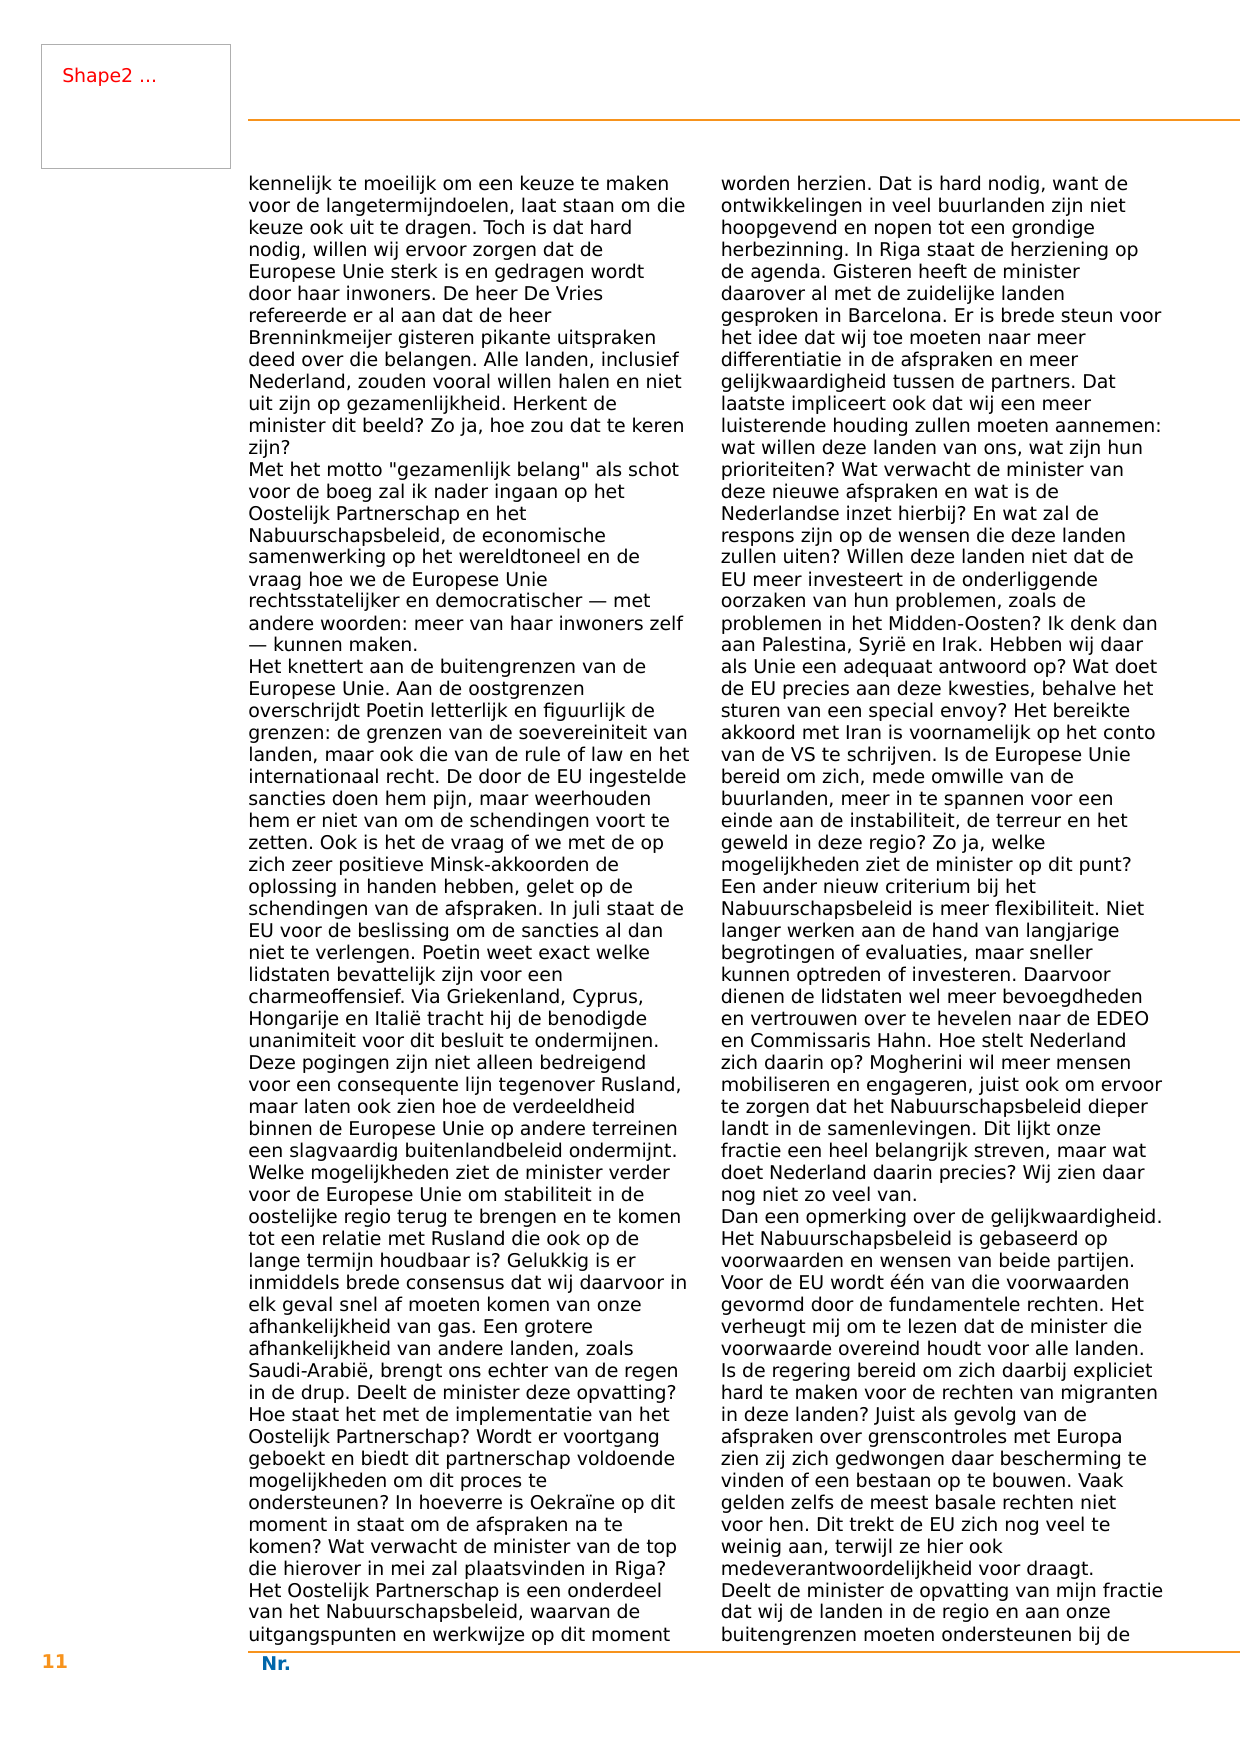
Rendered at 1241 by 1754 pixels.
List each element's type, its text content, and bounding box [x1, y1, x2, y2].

text Het knettert aan de buitengrenzen van de Europese Unie. Aan de oostgrenzen overschrijdt Poetin letterlijk en figuurlijk de grenzen: de grenzen van de soevereiniteit van landen, maar ook die van de rule of law en het internationaal recht. De door de EU ingestelde sancties doen hem pijn, maar weerhouden hem er niet van om de schendingen voort te zetten. Ook is het de vraag of we met de op zich zeer positieve Minsk-akkoorden de oplossing in handen hebben, gelet op de schendingen van de afspraken. In juli staat de EU voor de beslissing om de sancties al dan niet te verlengen. Poetin weet exact welke lidstaten bevattelijk zijn voor een charmeoffensief. Via Griekenland, Cyprus, Hongarije en Italië tracht hij de benodigde unanimiteit voor dit besluit te ondermijnen. Deze pogingen zijn niet alleen bedreigend voor een consequente lijn tegenover Rusland, maar laten ook zien hoe de verdeeldheid binnen de Europese Unie op andere terreinen een slagvaardig buitenlandbeleid ondermijnt. Welke mogelijkheden ziet de minister verder voor de Europese Unie om stabiliteit in de oostelijke regio terug te brengen en te komen tot een relatie met Rusland die ook op de lange termijn houdbaar is? Gelukkig is er inmiddels brede consensus dat wij daarvoor in elk geval snel af moeten komen van onze afhankelijkheid van gas. Een grotere afhankelijkheid van andere landen, zoals Saudi-Arabië, brengt ons echter van de regen in de drup. Deelt de minister deze opvatting? [248, 656, 691, 1404]
text Het Oostelijk Partnerschap is een onderdeel van het Nabuurschapsbeleid, waarvan de uitgangspunten en werkwijze op dit moment [248, 1579, 691, 1645]
text Een ander nieuw criterium bij het Nabuurschapsbeleid is meer flexibiliteit. Niet langer werken aan de hand van langjarige begrotingen of evaluaties, maar sneller kunnen optreden of investeren. Daarvoor dienen de lidstaten wel meer bevoegdheden en vertrouwen over te hevelen naar de EDEO en Commissaris Hahn. Hoe stelt Nederland zich daarin op? Mogherini wil meer mensen mobiliseren en engageren, juist ook om ervoor te zorgen dat het Nabuurschapsbeleid dieper landt in de samenlevingen. Dit lijkt onze fractie een heel belangrijk streven, maar wat doet Nederland daarin precies? Wij zien daar nog niet zo veel van. [721, 876, 1163, 1206]
text Deelt de minister de opvatting van mijn fractie dat wij de landen in de regio en aan onze buitengrenzen moeten ondersteunen bij de [721, 1579, 1163, 1645]
text kennelijk te moeilijk om een keuze te maken voor de langetermijndoelen, laat staan om die keuze ook uit te dragen. Toch is dat hard nodig, willen wij ervoor zorgen dat de Europese Unie sterk is en gedragen wordt door haar inwoners. De heer De Vries refereerde er al aan dat de heer Brenninkmeijer gisteren pikante uitspraken deed over die belangen. Alle landen, inclusief Nederland, zouden vooral willen halen en niet uit zijn op gezamenlijkheid. Herkent de minister dit beeld? Zo ja, hoe zou dat te keren zijn? [248, 173, 691, 458]
text Hoe staat het met de implementatie van het Oostelijk Partnerschap? Wordt er voortgang geboekt en biedt dit partnerschap voldoende mogelijkheden om dit proces te ondersteunen? In hoeverre is Oekraïne op dit moment in staat om de afspraken na te komen? Wat verwacht de minister van de top die hierover in mei zal plaatsvinden in Riga? [248, 1404, 691, 1579]
text Dan een opmerking over de gelijkwaardigheid. Het Nabuurschapsbeleid is gebaseerd op voorwaarden en wensen van beide partijen. Voor de EU wordt één van die voorwaarden gevormd door de fundamentele rechten. Het verheugt mij om te lezen dat de minister die voorwaarde overeind houdt voor alle landen. Is de regering bereid om zich daarbij expliciet hard te maken voor de rechten van migranten in deze landen? Juist als gevolg van de afspraken over grenscontroles met Europa zien zij zich gedwongen daar bescherming te vinden of een bestaan op te bouwen. Vaak gelden zelfs de meest basale rechten niet voor hen. Dit trekt de EU zich nog veel te weinig aan, terwijl ze hier ook medeverantwoordelijkheid voor draagt. [721, 1206, 1163, 1579]
text Met het motto "gezamenlijk belang" als schot voor de boeg zal ik nader ingaan op het Oostelijk Partnerschap en het Nabuurschapsbeleid, de economische samenwerking op het wereldtoneel en de vraag hoe we de Europese Unie rechtsstatelijker en democratischer — met andere woorden: meer van haar inwoners zelf — kunnen maken. [248, 458, 691, 656]
text worden herzien. Dat is hard nodig, want de ontwikkelingen in veel buurlanden zijn niet hoopgevend en nopen tot een grondige herbezinning. In Riga staat de herziening op de agenda. Gisteren heeft de minister daarover al met de zuidelijke landen gesproken in Barcelona. Er is brede steun voor het idee dat wij toe moeten naar meer differentiatie in de afspraken en meer gelijkwaardigheid tussen de partners. Dat laatste impliceert ook dat wij een meer luisterende houding zullen moeten aannemen: wat willen deze landen van ons, wat zijn hun prioriteiten? Wat verwacht de minister van deze nieuwe afspraken en wat is de Nederlandse inzet hierbij? En wat zal de respons zijn op de wensen die deze landen zullen uiten? Willen deze landen niet dat de EU meer investeert in de onderliggende oorzaken van hun problemen, zoals de problemen in het Midden-Oosten? Ik denk dan aan Palestina, Syrië en Irak. Hebben wij daar als Unie een adequaat antwoord op? Wat doet de EU precies aan deze kwesties, behalve het sturen van een special envoy? Het bereikte akkoord met Iran is voornamelijk op het conto van de VS te schrijven. Is de Europese Unie bereid om zich, mede omwille van de buurlanden, meer in te spannen voor een einde aan de instabiliteit, de terreur en het geweld in deze regio? Zo ja, welke mogelijkheden ziet de minister op dit punt? [721, 173, 1163, 876]
